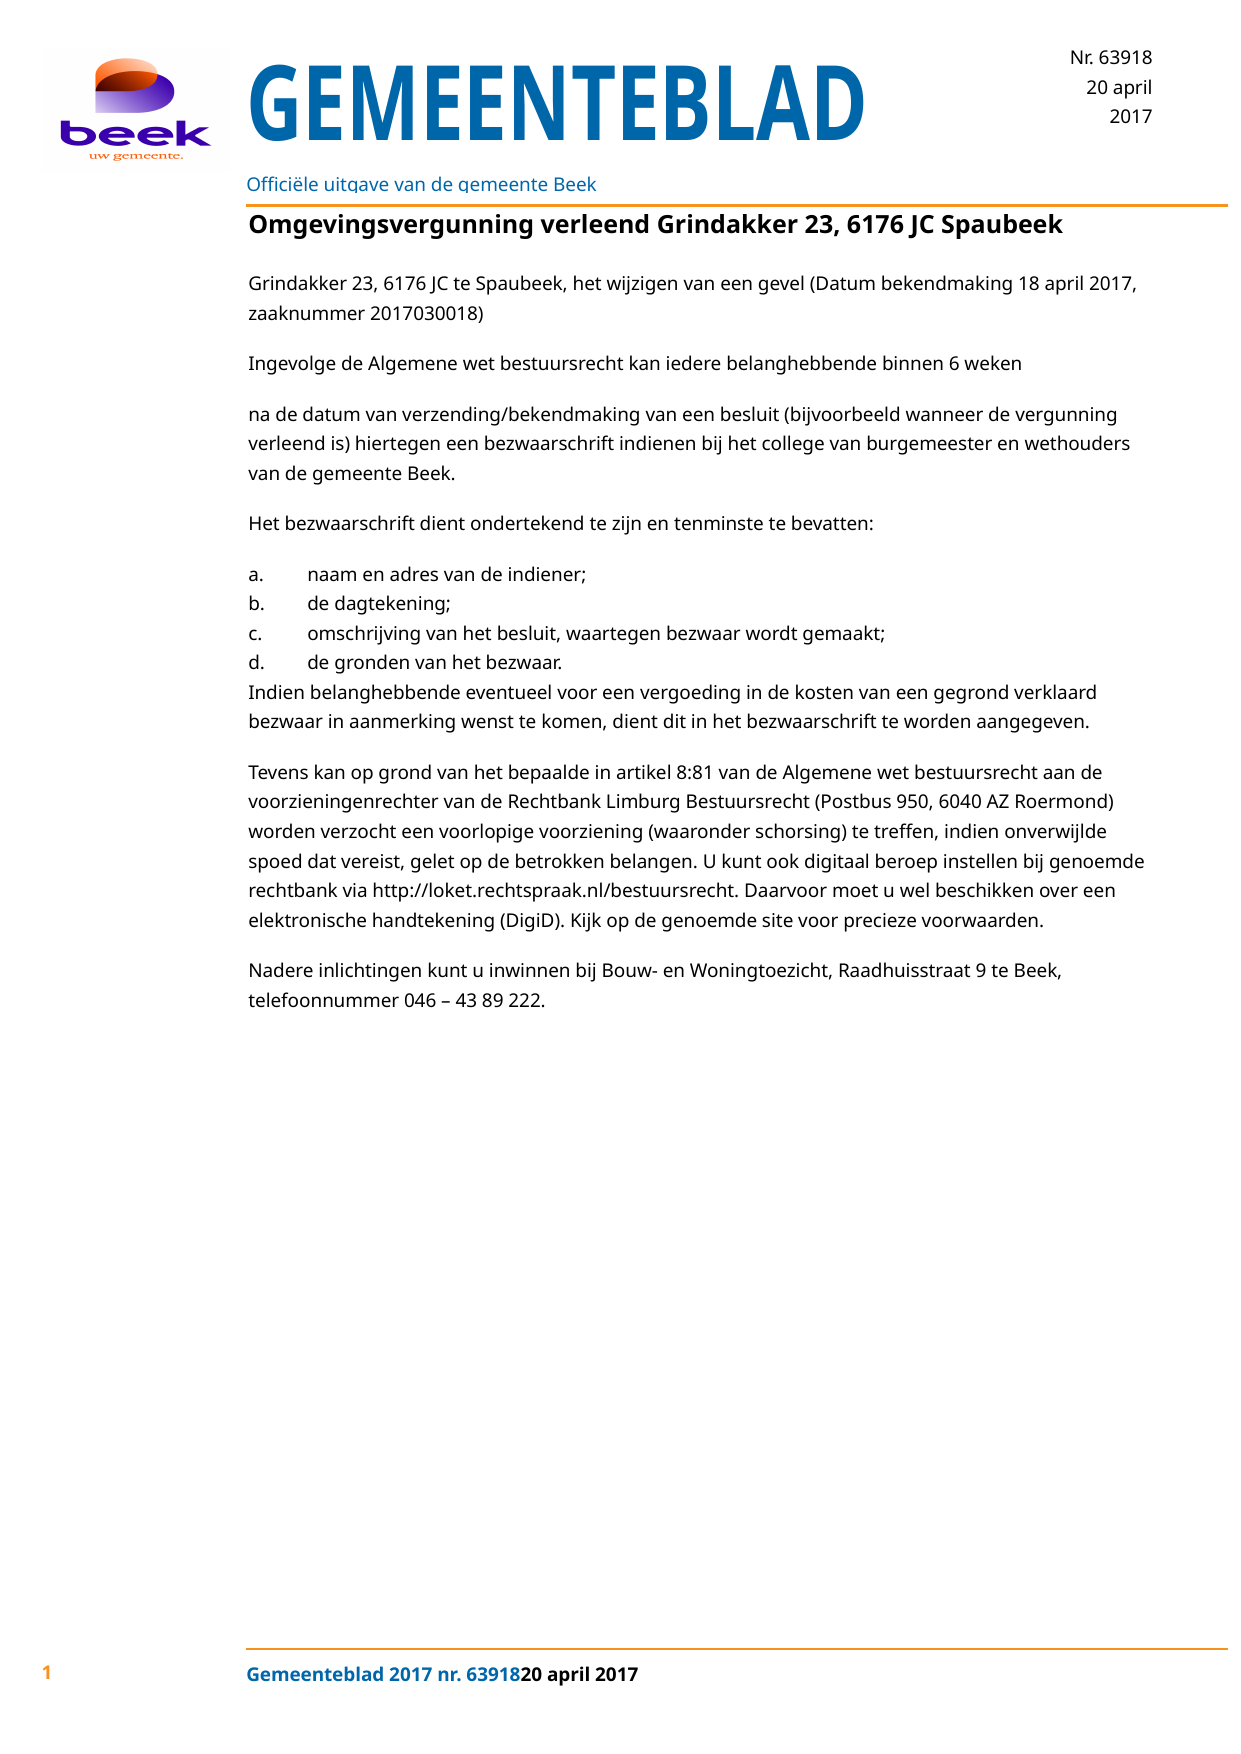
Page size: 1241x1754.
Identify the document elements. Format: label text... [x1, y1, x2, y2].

list omschrijving van het besluit, waartegen bezwaar wordt gemaakt; [248, 620, 1152, 646]
text Nadere inlichtingen kunt u inwinnen bij Bouw- en Woningtoezicht, Raadhuisstraat 9 te Beek, telefoonnummer 046 – 43 89 222. [248, 957, 1152, 1013]
list de gronden van het bezwaar. [248, 649, 1152, 675]
text Grindakker 23, 6176 JC te Spaubeek, het wijzigen van een gevel (Datum bekendmaking 18 april 2017, zaaknummer 2017030018) [248, 270, 1152, 326]
text Ingevolge de Algemene wet bestuursrecht kan iedere belanghebbende binnen 6 weken [248, 350, 1152, 376]
text Omgevingsvergunning verleend Grindakker 23, 6176 JC Spaubeek [248, 207, 1152, 241]
picture [41, 47, 231, 172]
list de dagtekening; [248, 590, 1152, 616]
text na de datum van verzending/bekendmaking van een besluit (bijvoorbeeld wanneer de vergunning verleend is) hiertegen een bezwaarschrift indienen bij het college van burgemeester en wethouders van de gemeente Beek. [248, 401, 1152, 486]
text Indien belanghebbende eventueel voor een vergoeding in de kosten van een gegrond verklaard bezwaar in aanmerking wenst te komen, dient dit in het bezwaarschrift te worden aangegeven. [248, 679, 1152, 734]
text Het bezwaarschrift dient ondertekend te zijn en tenminste te bevatten: [248, 510, 1152, 536]
list naam en adres van de indiener; [248, 561, 1152, 586]
text Tevens kan op grond van het bepaalde in artikel 8:81 van de Algemene wet bestuursrecht aan de voorzieningenrechter van de Rechtbank Limburg Bestuursrecht (Postbus 950, 6040 AZ Roermond) worden verzocht een voorlopige voorziening (waaronder schorsing) te treffen, indien onverwijlde spoed dat vereist, gelet op de betrokken belangen. U kunt ook digitaal beroep instellen bij genoemde rechtbank via http://loket.rechtspraak.nl/bestuursrecht. Daarvoor moet u wel beschikken over een elektronische handtekening (DigiD). Kijk op de genoemde site voor precieze voorwaarden. [248, 759, 1152, 933]
